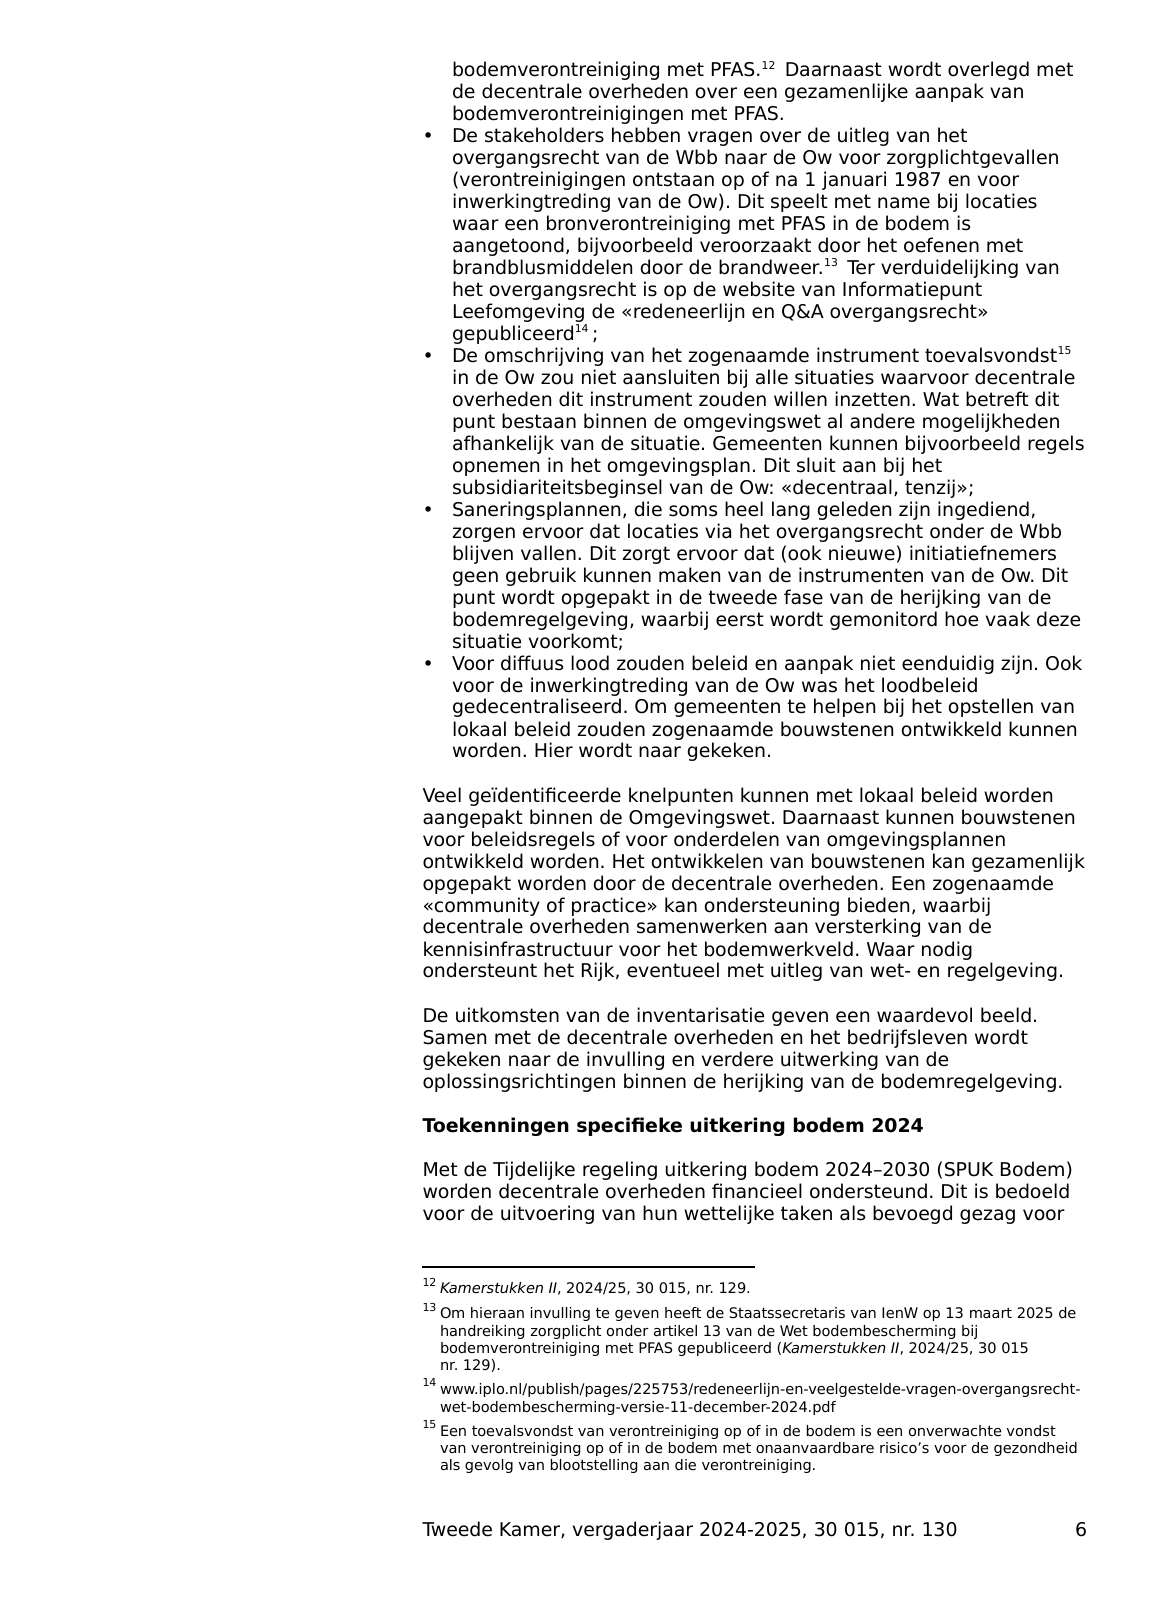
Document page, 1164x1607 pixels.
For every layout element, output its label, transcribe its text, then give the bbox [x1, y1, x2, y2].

text • Saneringsplannen, die soms heel lang geleden zijn ingediend, zorgen ervoor dat locaties via het overgangsrecht onder de Wbb blijven vallen. Dit zorgt ervoor dat (ook nieuwe) initiatiefnemers geen gebruik kunnen maken van de instrumenten van de Ow. Dit punt wordt opgepakt in de tweede fase van de herijking van de bodemregelgeving, waarbij eerst wordt gemonitord hoe vaak deze situatie voorkomt; [422, 499, 1087, 652]
text • De stakeholders hebben vragen over de uitleg van het overgangsrecht van de Wbb naar de Ow voor zorgplichtgevallen (verontreinigingen ontstaan op of na 1 januari 1987 en voor inwerkingtreding van de Ow). Dit speelt met name bij locaties waar een bronverontreiniging met PFAS in de bodem is aangetoond, bijvoorbeeld veroorzaakt door het oefenen met brandblusmiddelen door de brandweer. Ter verduidelijking van het overgangsrecht is op de website van Informatiepunt Leefomgeving de «redeneerlijn en Q&A overgangsrecht» gepubliceerd; [422, 125, 1087, 345]
text De uitkomsten van de inventarisatie geven een waardevol beeld. Samen met de decentrale overheden en het bedrijfsleven wordt gekeken naar de invulling en verdere uitwerking van de oplossingsrichtingen binnen de herijking van de bodemregelgeving. [422, 1004, 1087, 1092]
text Om hieraan invulling te geven heeft de Staatssecretaris van IenW op 13 maart 2025 de handreiking zorgplicht onder artikel 13 van de Wet bodembescherming bij bodemverontreiniging met PFAS gepubliceerd (Kamerstukken II, 2024/25, 30 015 nr. 129). [422, 1301, 1087, 1374]
text • De omschrijving van het zogenaamde instrument toevalsvondst in de Ow zou niet aansluiten bij alle situaties waarvoor decentrale overheden dit instrument zouden willen inzetten. Wat betreft dit punt bestaan binnen de omgevingswet al andere mogelijkheden afhankelijk van de situatie. Gemeenten kunnen bijvoorbeeld regels opnemen in het omgevingsplan. Dit sluit aan bij het subsidiariteitsbeginsel van de Ow: «decentraal, tenzij»; [422, 345, 1087, 499]
text www.iplo.nl/publish/pages/225753/redeneerlijn-en-veelgestelde-vragen-overgangsrecht-wet-bodembescherming-versie-11-december-2024.pdf [422, 1377, 1087, 1416]
text Kamerstukken II, 2024/25, 30 015, nr. 129. [422, 1276, 1087, 1298]
text Een toevalsvondst van verontreiniging op of in de bodem is een onverwachte vondst van verontreiniging op of in de bodem met onaanvaardbare risico’s voor de gezondheid als gevolg van blootstelling aan die verontreiniging. [422, 1418, 1087, 1474]
text Veel geïdentificeerde knelpunten kunnen met lokaal beleid worden aangepakt binnen de Omgevingswet. Daarnaast kunnen bouwstenen voor beleidsregels of voor onderdelen van omgevingsplannen ontwikkeld worden. Het ontwikkelen van bouwstenen kan gezamenlijk opgepakt worden door de decentrale overheden. Een zogenaamde «community of practice» kan ondersteuning bieden, waarbij decentrale overheden samenwerken aan versterking van de kennisinfrastructuur voor het bodemwerkveld. Waar nodig ondersteunt het Rijk, eventueel met uitleg van wet- en regelgeving. [422, 784, 1087, 982]
subtitle Toekenningen specifieke uitkering bodem 2024 [422, 1115, 1087, 1137]
text Met de Tijdelijke regeling uitkering bodem 2024–2030 (SPUK Bodem) worden decentrale overheden financieel ondersteund. Dit is bedoeld voor de uitvoering van hun wettelijke taken als bevoegd gezag voor [422, 1159, 1087, 1225]
text bodemverontreiniging met PFAS. Daarnaast wordt overlegd met de decentrale overheden over een gezamenlijke aanpak van bodemverontreinigingen met PFAS. [422, 59, 1087, 125]
text • Voor diffuus lood zouden beleid en aanpak niet eenduidig zijn. Ook voor de inwerkingtreding van de Ow was het loodbeleid gedecentraliseerd. Om gemeenten te helpen bij het opstellen van lokaal beleid zouden zogenaamde bouwstenen ontwikkeld kunnen worden. Hier wordt naar gekeken. [422, 652, 1087, 762]
